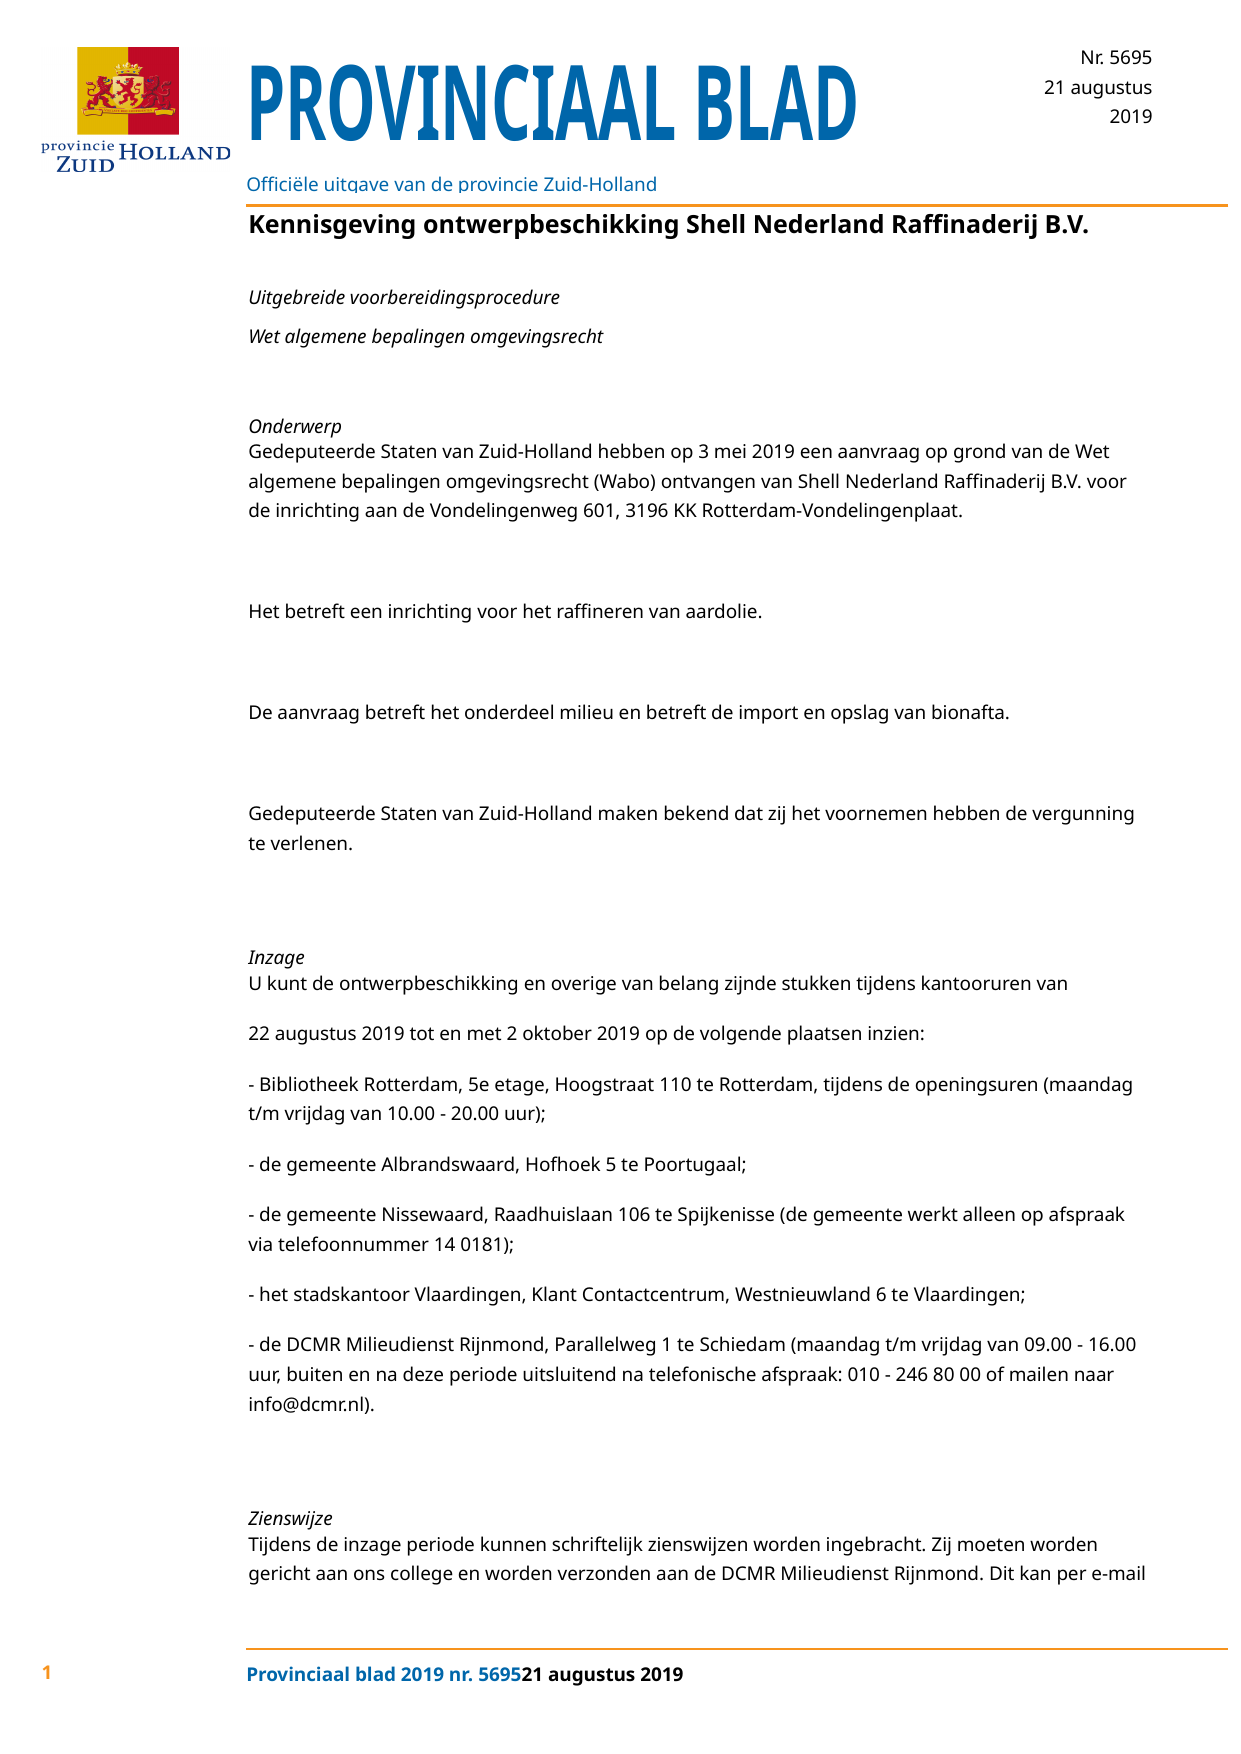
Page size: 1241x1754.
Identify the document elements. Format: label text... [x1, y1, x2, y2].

text - de DCMR Milieudienst Rijnmond, Parallelweg 1 te Schiedam (maandag t/m vrijdag van 09.00 - 16.00 uur, buiten en na deze periode uitsluitend na telefonische afspraak: 010 - 246 80 00 of mailen naar info@dcmr.nl). [248, 1332, 1152, 1416]
text - de gemeente Nissewaard, Raadhuislaan 106 te Spijkenisse (de gemeente werkt alleen op afspraak via telefoonnummer 14 0181); [248, 1201, 1152, 1256]
text U kunt de ontwerpbeschikking en overige van belang zijnde stukken tijdens kantooruren van [248, 970, 1152, 996]
text - Bibliotheek Rotterdam, 5e etage, Hoogstraat 110 te Rotterdam, tijdens de openingsuren (maandag t/m vrijdag van 10.00 - 20.00 uur); [248, 1071, 1152, 1126]
text De aanvraag betreft het onderdeel milieu en betreft de import en opslag van bionafta. [248, 699, 1152, 725]
text - het stadskantoor Vlaardingen, Klant Contactcentrum, Westnieuwland 6 te Vlaardingen; [248, 1281, 1152, 1307]
text 22 augustus 2019 tot en met 2 oktober 2019 op de volgende plaatsen inzien: [248, 1020, 1152, 1046]
text Kennisgeving ontwerpbeschikking Shell Nederland Raffinaderij B.V. [248, 207, 1152, 241]
text Wet algemene bepalingen omgevingsrecht [248, 323, 1152, 349]
text - de gemeente Albrandswaard, Hofhoek 5 te Poortugaal; [248, 1151, 1152, 1176]
text Inzage [248, 944, 1152, 970]
picture [41, 47, 231, 172]
text Het betreft een inrichting voor het raffineren van aardolie. [248, 598, 1152, 624]
text Zienswijze [248, 1505, 1152, 1531]
text Gedeputeerde Staten van Zuid-Holland hebben op 3 mei 2019 een aanvraag op grond van de Wet algemene bepalingen omgevingsrecht (Wabo) ontvangen van Shell Nederland Raffinaderij B.V. voor de inrichting aan de Vondelingenweg 601, 3196 KK Rotterdam-Vondelingenplaat. [248, 438, 1152, 523]
text Uitgebreide voorbereidingsprocedure [248, 284, 1152, 309]
text Onderwerp [248, 413, 1152, 438]
text Tijdens de inzage periode kunnen schriftelijk zienswijzen worden ingebracht. Zij moeten worden gericht aan ons college en worden verzonden aan de DCMR Milieudienst Rijnmond. Dit kan per e-mail [248, 1531, 1152, 1586]
text Gedeputeerde Staten van Zuid-Holland maken bekend dat zij het voornemen hebben de vergunning te verlenen. [248, 800, 1152, 856]
